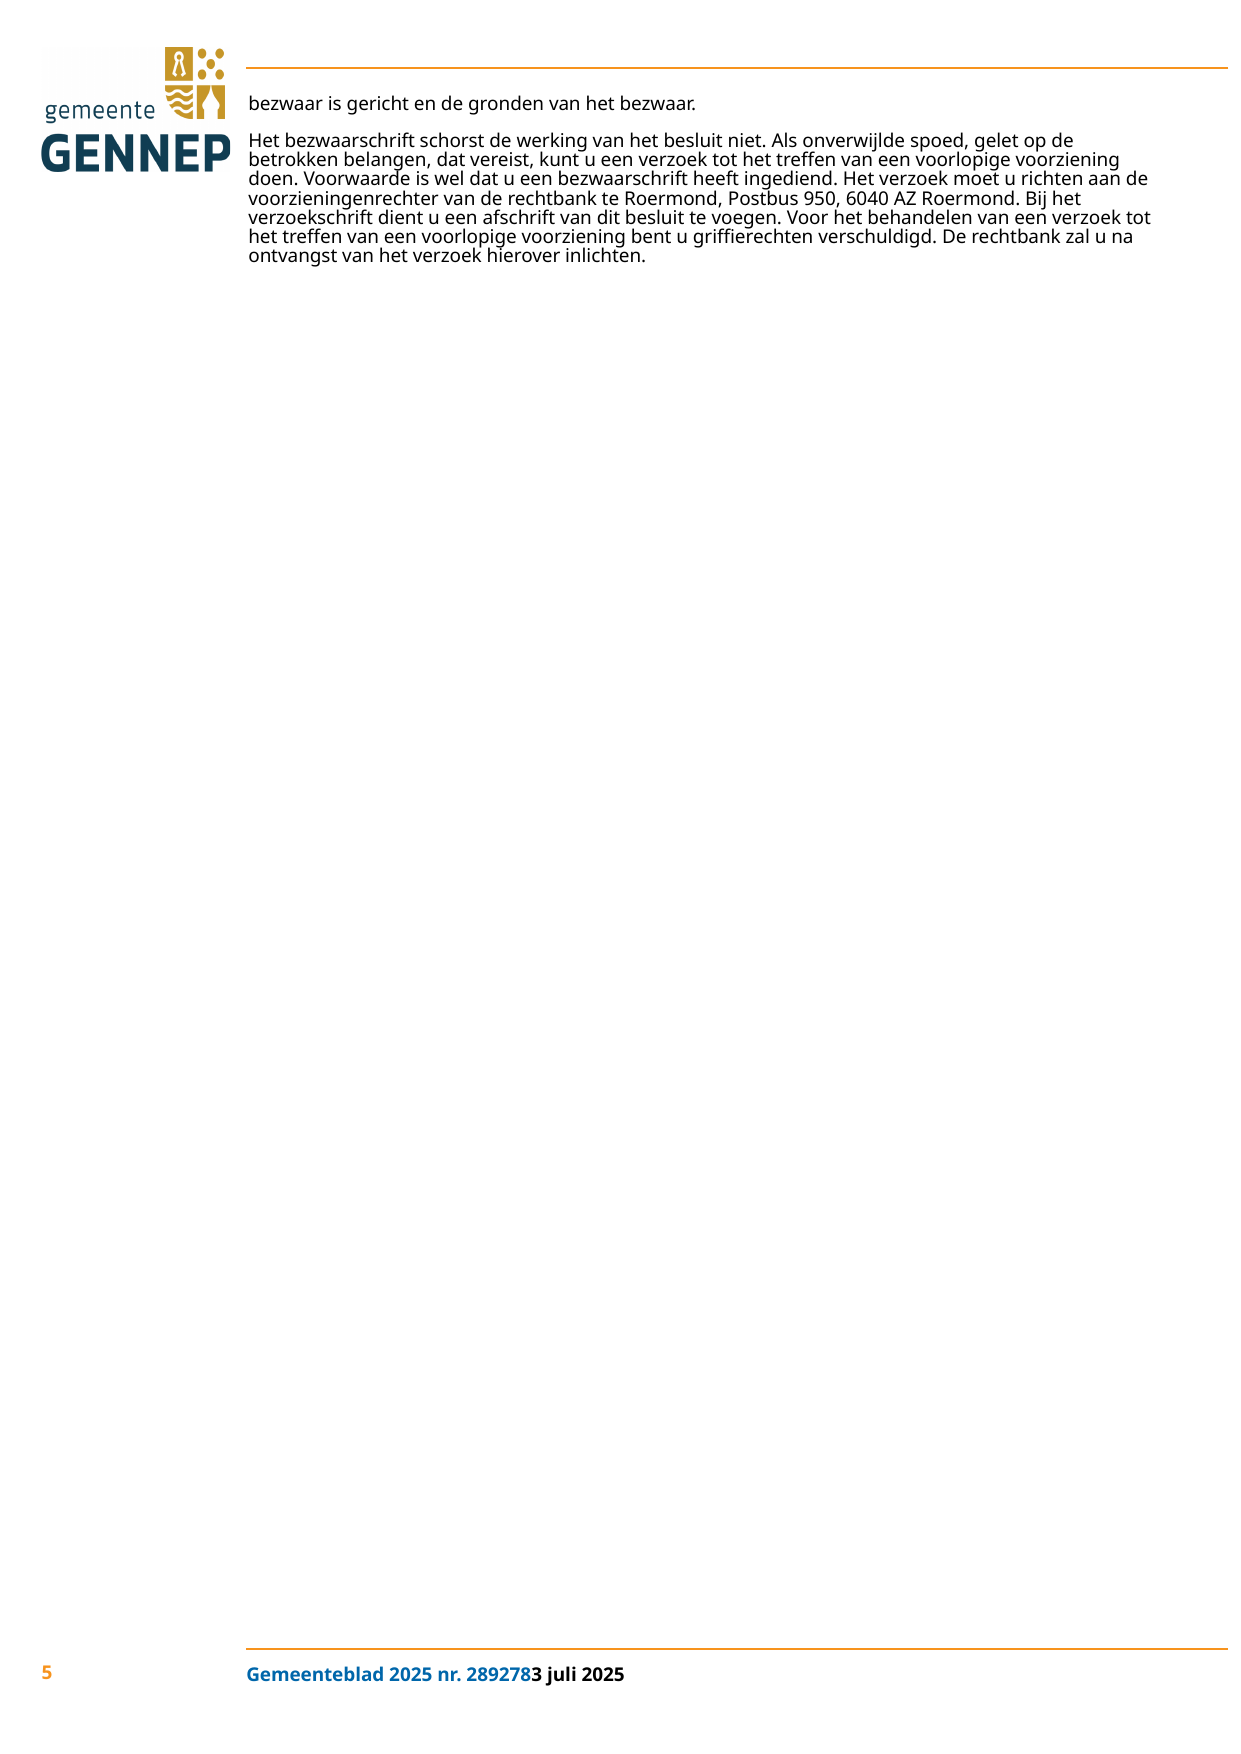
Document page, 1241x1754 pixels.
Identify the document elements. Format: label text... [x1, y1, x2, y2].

text bezwaar is gericht en de gronden van het bezwaar. [248, 95, 1152, 114]
text Het bezwaarschrift schorst de werking van het besluit niet. Als onverwijlde spoed, gelet op de betrokken belangen, dat vereist, kunt u een verzoek tot het treffen van een voorlopige voorziening doen. Voorwaarde is wel dat u een bezwaarschrift heeft ingediend. Het verzoek moet u richten aan de voorzieningenrechter van de rechtbank te Roermond, Postbus 950, 6040 AZ Roermond. Bij het verzoekschrift dient u een afschrift van dit besluit te voegen. Voor het behandelen van een verzoek tot het treffen van een voorlopige voorziening bent u griffierechten verschuldigd. De rechtbank zal u na ontvangst van het verzoek hierover inlichten. [248, 132, 1152, 267]
picture [41, 47, 231, 172]
